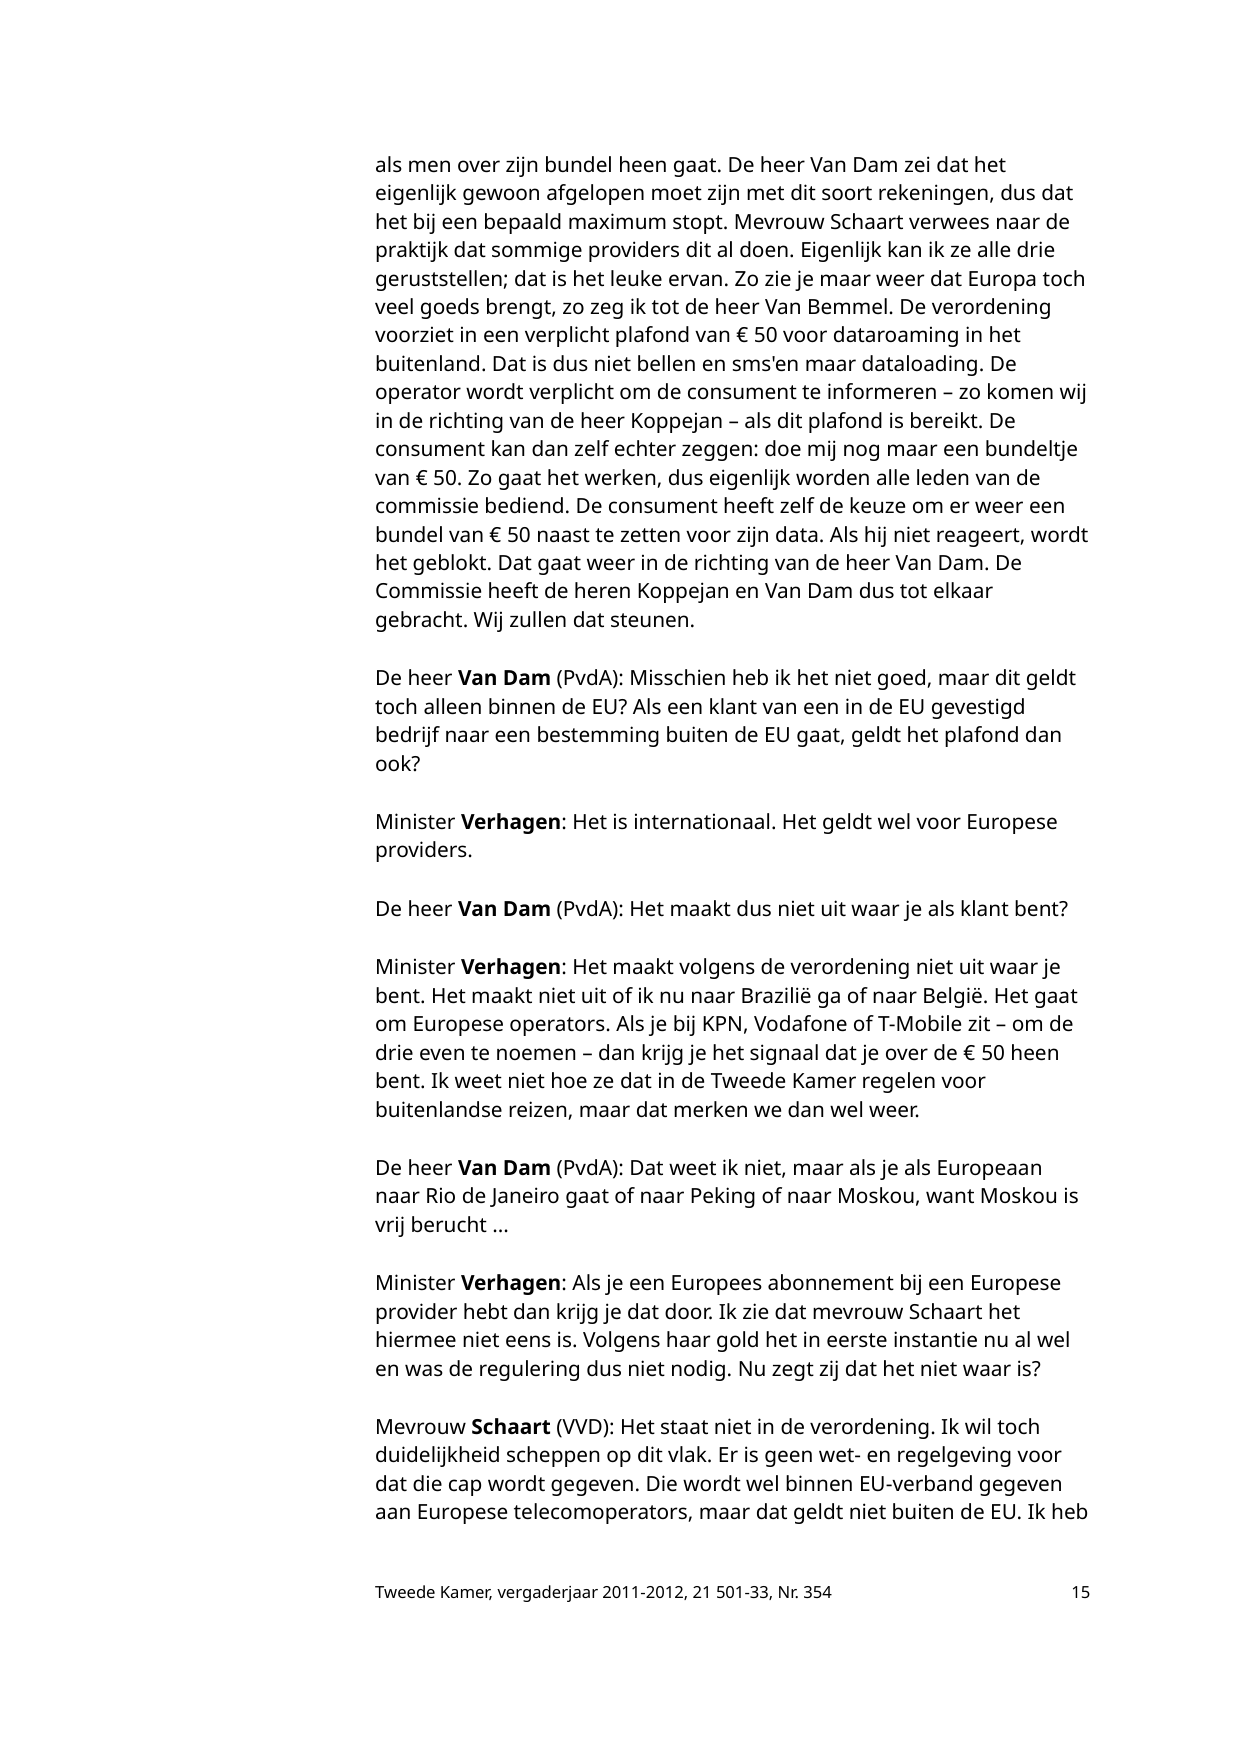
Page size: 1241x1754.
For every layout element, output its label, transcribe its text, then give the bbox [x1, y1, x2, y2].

text De heer Van Dam (PvdA): Het maakt dus niet uit waar je als klant bent? [375, 894, 1090, 922]
text Minister Verhagen: Als je een Europees abonnement bij een Europese provider hebt dan krijg je dat door. Ik zie dat mevrouw Schaart het hiermee niet eens is. Volgens haar gold het in eerste instantie nu al wel en was de regulering dus niet nodig. Nu zegt zij dat het niet waar is? [375, 1268, 1090, 1382]
text Mevrouw Schaart (VVD): Het staat niet in de verordening. Ik wil toch duidelijkheid scheppen op dit vlak. Er is geen wet- en regelgeving voor dat die cap wordt gegeven. Die wordt wel binnen EU-verband gegeven aan Europese telecomoperators, maar dat geldt niet buiten de EU. Ik heb [375, 1412, 1090, 1526]
text Minister Verhagen: Het is internationaal. Het geldt wel voor Europese providers. [375, 807, 1090, 864]
text De heer Van Dam (PvdA): Misschien heb ik het niet goed, maar dit geldt toch alleen binnen de EU? Als een klant van een in de EU gevestigd bedrijf naar een bestemming buiten de EU gaat, geldt het plafond dan ook? [375, 663, 1090, 777]
text Minister Verhagen: Het maakt volgens de verordening niet uit waar je bent. Het maakt niet uit of ik nu naar Brazilië ga of naar België. Het gaat om Europese operators. Als je bij KPN, Vodafone of T-Mobile zit – om de drie even te noemen – dan krijg je het signaal dat je over de € 50 heen bent. Ik weet niet hoe ze dat in de Tweede Kamer regelen voor buitenlandse reizen, maar dat merken we dan wel weer. [375, 952, 1090, 1123]
text als men over zijn bundel heen gaat. De heer Van Dam zei dat het eigenlijk gewoon afgelopen moet zijn met dit soort rekeningen, dus dat het bij een bepaald maximum stopt. Mevrouw Schaart verwees naar de praktijk dat sommige providers dit al doen. Eigenlijk kan ik ze alle drie geruststellen; dat is het leuke ervan. Zo zie je maar weer dat Europa toch veel goeds brengt, zo zeg ik tot de heer Van Bemmel. De verordening voorziet in een verplicht plafond van € 50 voor dataroaming in het buitenland. Dat is dus niet bellen en sms'en maar dataloading. De operator wordt verplicht om de consument te informeren – zo komen wij in de richting van de heer Koppejan – als dit plafond is bereikt. De consument kan dan zelf echter zeggen: doe mij nog maar een bundeltje van € 50. Zo gaat het werken, dus eigenlijk worden alle leden van de commissie bediend. De consument heeft zelf de keuze om er weer een bundel van € 50 naast te zetten voor zijn data. Als hij niet reageert, wordt het geblokt. Dat gaat weer in de richting van de heer Van Dam. De Commissie heeft de heren Koppejan en Van Dam dus tot elkaar gebracht. Wij zullen dat steunen. [375, 150, 1090, 633]
text De heer Van Dam (PvdA): Dat weet ik niet, maar als je als Europeaan naar Rio de Janeiro gaat of naar Peking of naar Moskou, want Moskou is vrij berucht ... [375, 1153, 1090, 1238]
